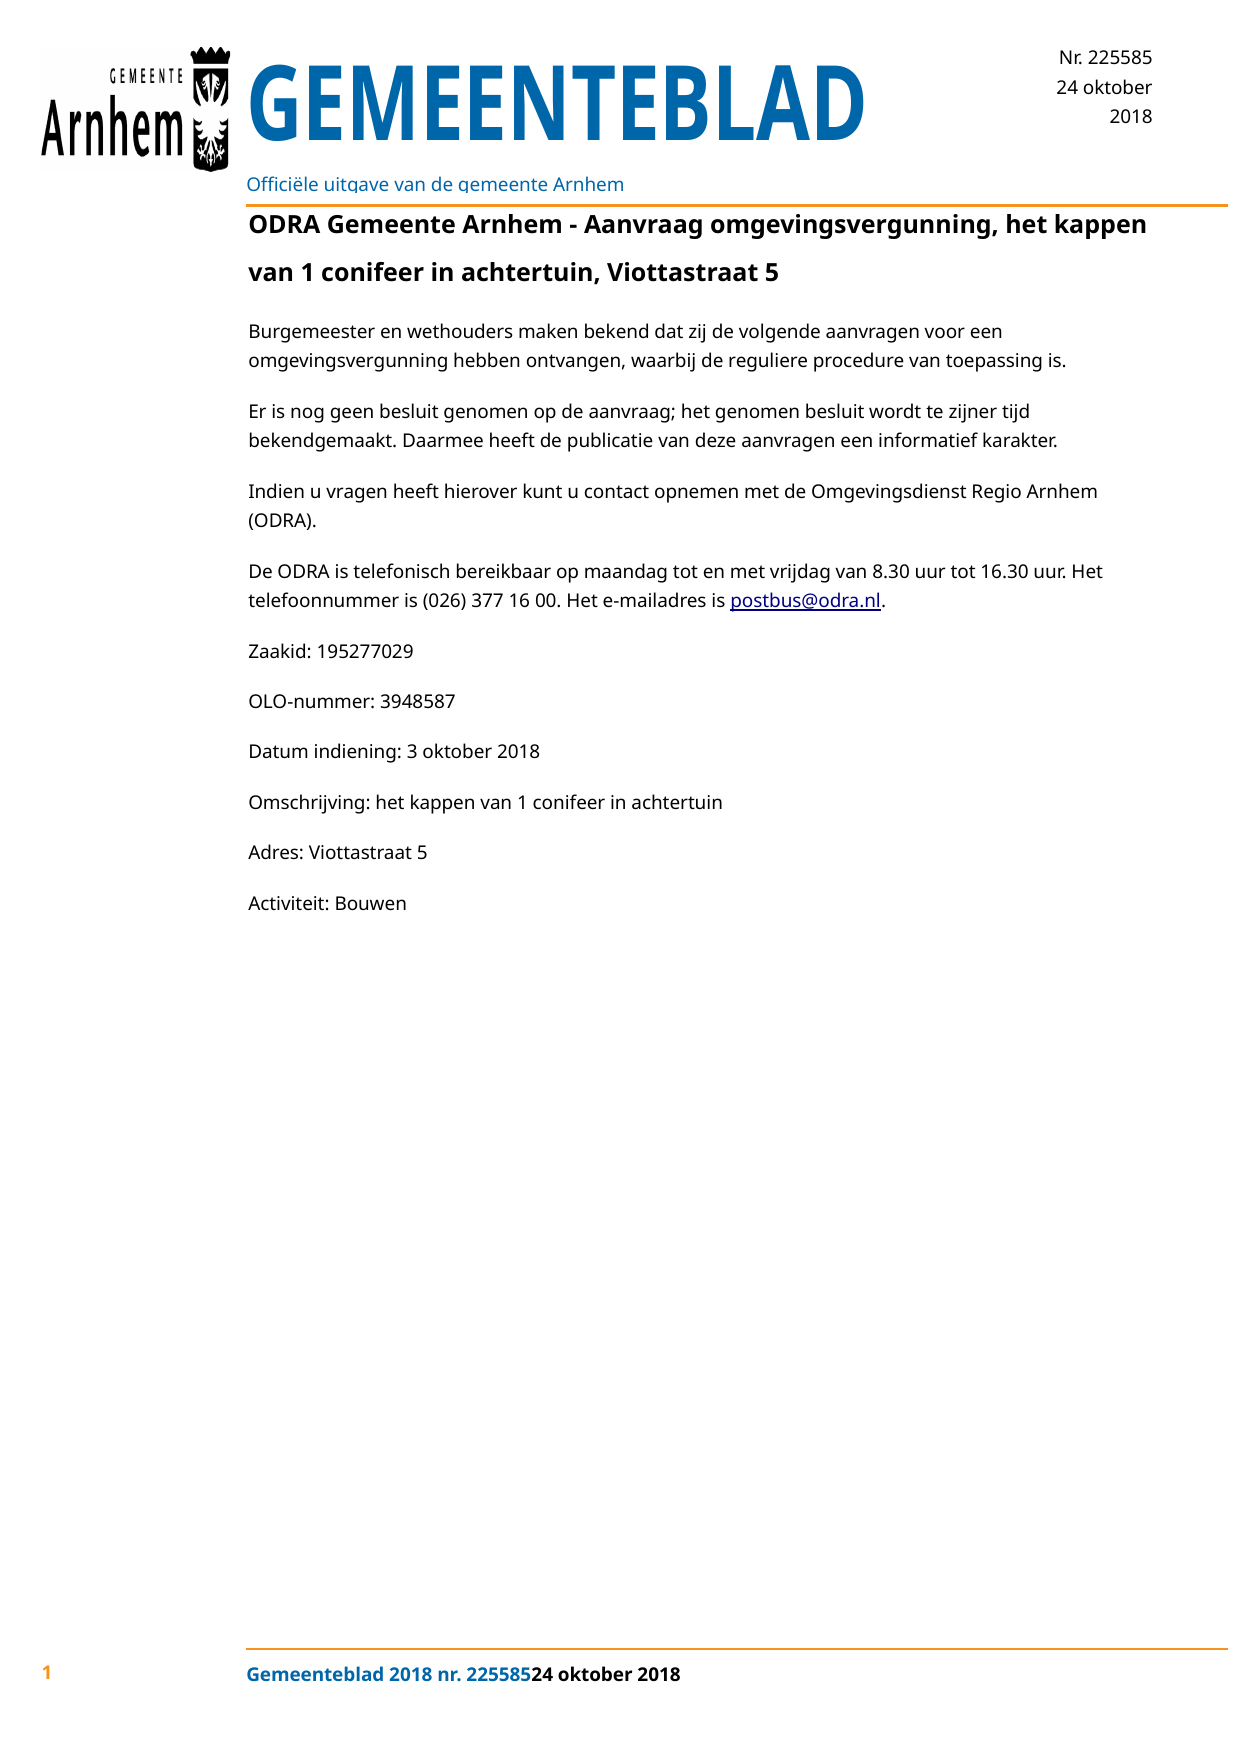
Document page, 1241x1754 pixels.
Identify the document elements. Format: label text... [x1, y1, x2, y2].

text Datum indiening: 3 oktober 2018 [248, 739, 1152, 764]
text OLO-nummer: 3948587 [248, 688, 1152, 714]
text ODRA Gemeente Arnhem - Aanvraag omgevingsvergunning, het kappen van 1 conifeer in achtertuin, Viottastraat 5 [248, 207, 1152, 288]
text Omschrijving: het kappen van 1 conifeer in achtertuin [248, 789, 1152, 815]
text Burgemeester en wethouders maken bekend dat zij de volgende aanvragen voor een omgevingsvergunning hebben ontvangen, waarbij de reguliere procedure van toepassing is. [248, 318, 1152, 373]
text Indien u vragen heeft hierover kunt u contact opnemen met de Omgevingsdienst Regio Arnhem (ODRA). [248, 478, 1152, 533]
text Zaakid: 195277029 [248, 638, 1152, 664]
picture [41, 47, 231, 172]
text De ODRA is telefonisch bereikbaar op maandag tot en met vrijdag van 8.30 uur tot 16.30 uur. Het telefoonnummer is (026) 377 16 00. Het e-mailadres is postbus@odra.nl. [248, 558, 1152, 613]
text Activiteit: Bouwen [248, 890, 1152, 916]
text Er is nog geen besluit genomen op de aanvraag; het genomen besluit wordt te zijner tijd bekendgemaakt. Daarmee heeft de publicatie van deze aanvragen een informatief karakter. [248, 398, 1152, 453]
text Adres: Viottastraat 5 [248, 839, 1152, 865]
